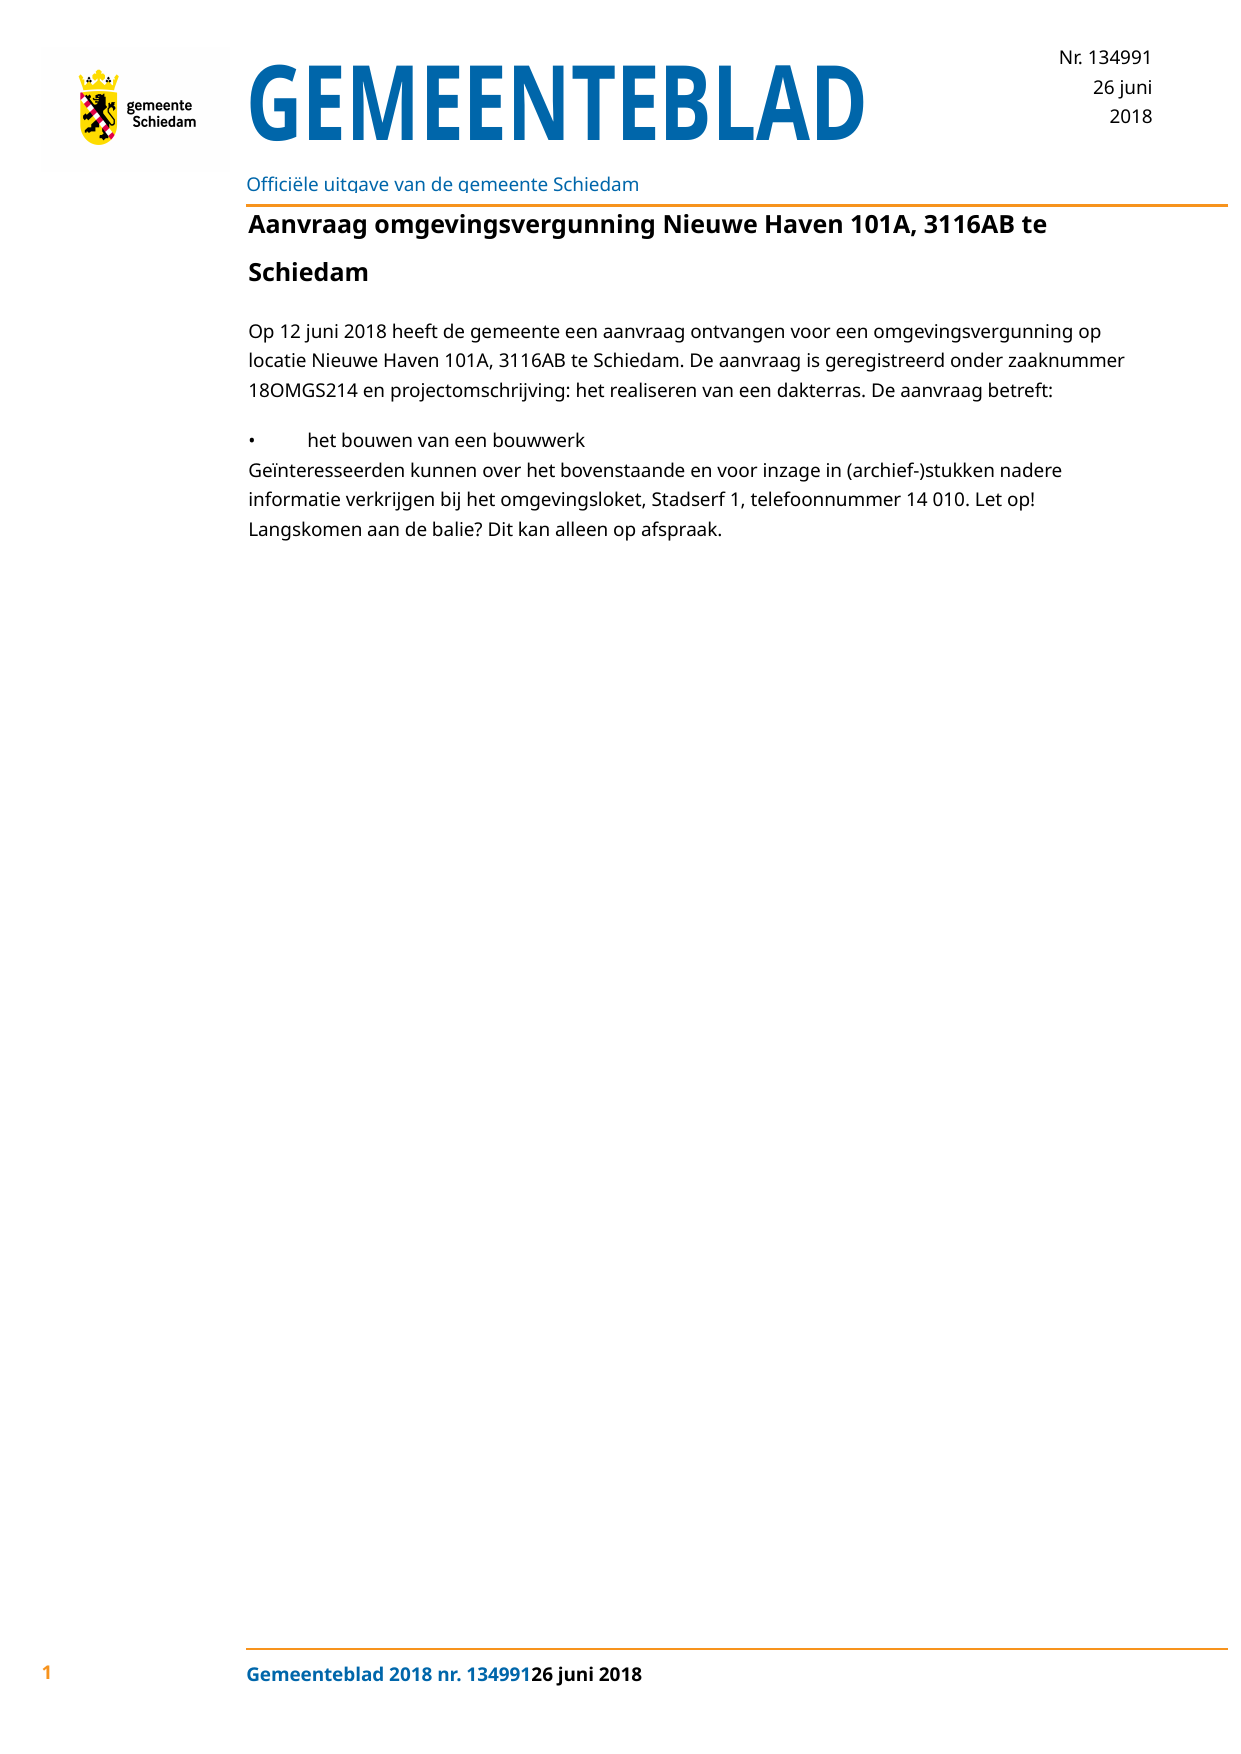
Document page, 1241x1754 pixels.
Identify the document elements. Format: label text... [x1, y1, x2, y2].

text Geïnteresseerden kunnen over het bovenstaande en voor inzage in (archief-)stukken nadere informatie verkrijgen bij het omgevingsloket, Stadserf 1, telefoonnummer 14 010. Let op! Langskomen aan de balie? Dit kan alleen op afspraak. [248, 457, 1152, 542]
text Aanvraag omgevingsvergunning Nieuwe Haven 101A, 3116AB te Schiedam [248, 207, 1152, 288]
picture [41, 47, 231, 172]
text Op 12 juni 2018 heeft de gemeente een aanvraag ontvangen voor een omgevingsvergunning op locatie Nieuwe Haven 101A, 3116AB te Schiedam. De aanvraag is geregistreerd onder zaaknummer 18OMGS214 en projectomschrijving: het realiseren van een dakterras. De aanvraag betreft: [248, 318, 1152, 403]
list het bouwen van een bouwwerk [248, 427, 1152, 453]
